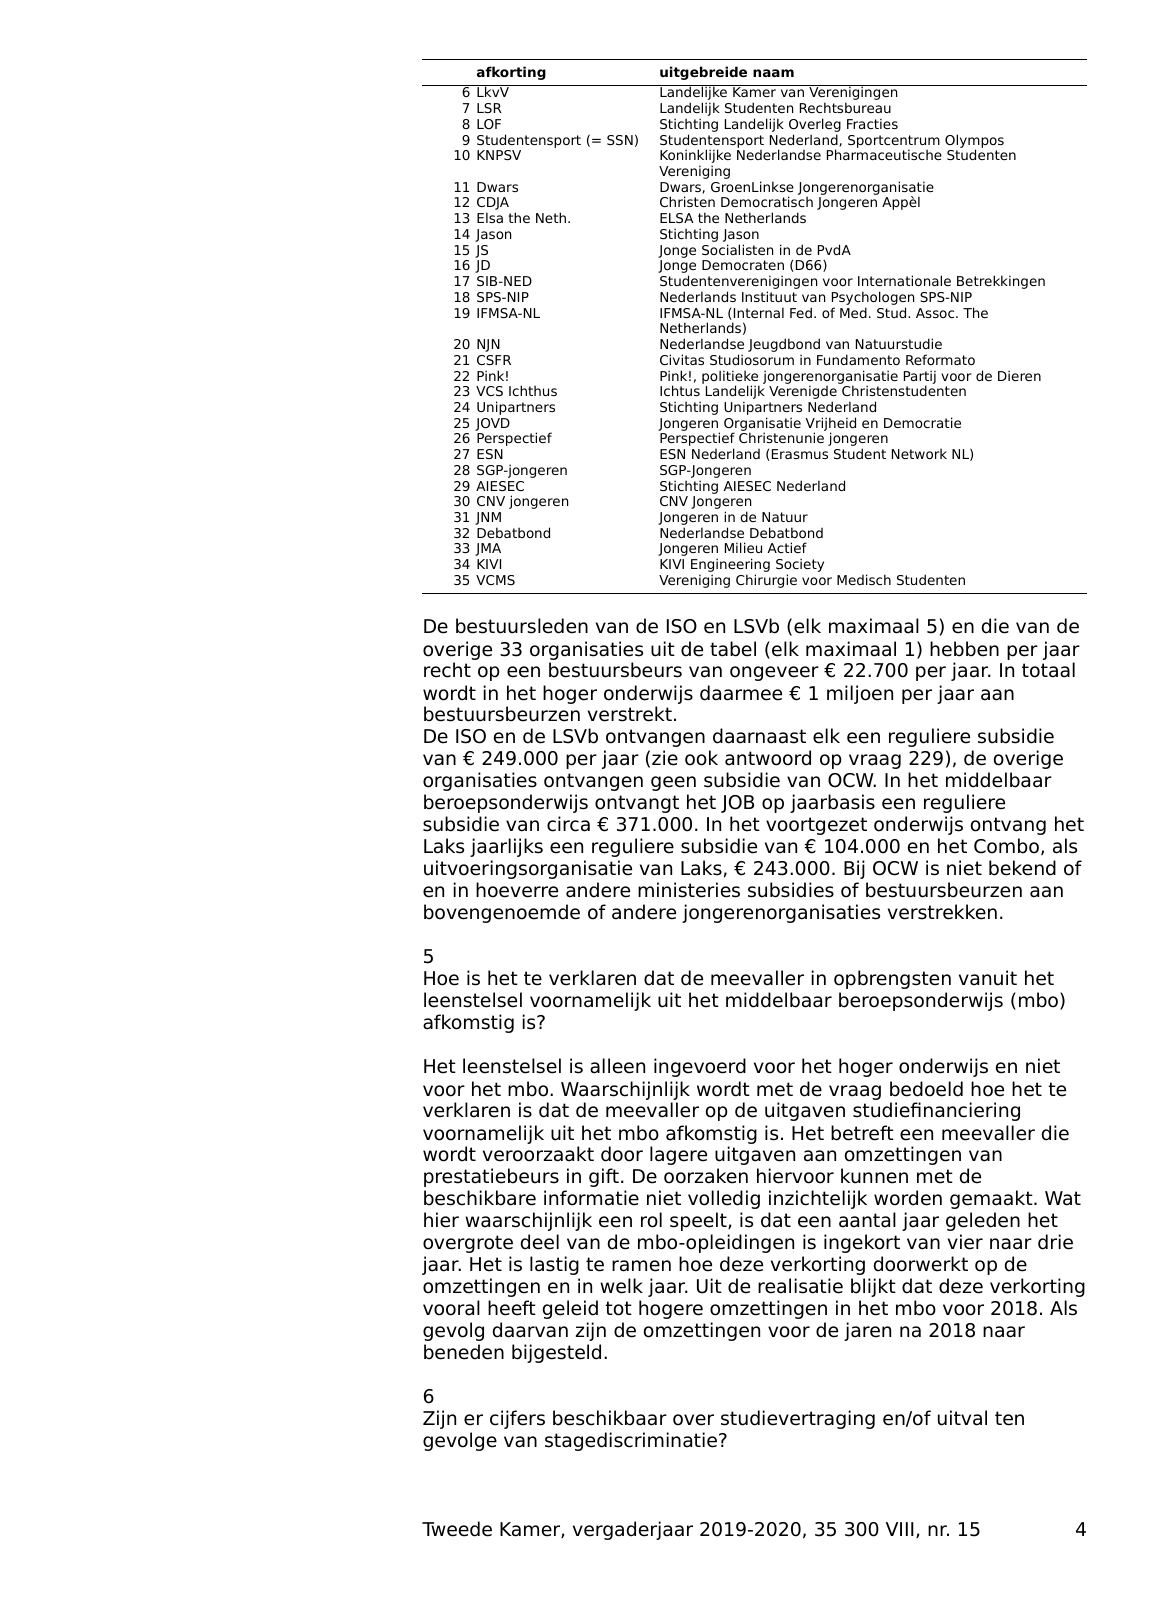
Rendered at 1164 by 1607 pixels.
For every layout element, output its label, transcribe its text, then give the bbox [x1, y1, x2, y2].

table_cell 26 [422, 431, 470, 447]
table_cell 31 [422, 510, 470, 526]
table_cell 9 [422, 133, 470, 148]
table_cell ESN Nederland (Erasmus Student Network NL) [653, 447, 1087, 463]
table_cell 20 [422, 337, 470, 353]
table_cell 13 [422, 211, 470, 227]
table_cell JOVD [470, 416, 653, 431]
table_cell 11 [422, 180, 470, 195]
table_cell 21 [422, 353, 470, 368]
table_cell 23 [422, 384, 470, 400]
table_cell 22 [422, 368, 470, 384]
table_cell Ichtus Landelijk Verenigde Christenstudenten [653, 384, 1087, 400]
table_cell KIVI [470, 557, 653, 573]
table_cell 10 [422, 148, 470, 179]
table_cell Jongeren Organisatie Vrijheid en Democratie [653, 416, 1087, 431]
table_cell Jonge Socialisten in de PvdA [653, 243, 1087, 258]
table_cell SIB-NED [470, 274, 653, 290]
table_cell 27 [422, 447, 470, 463]
table_cell 17 [422, 274, 470, 290]
table_cell 29 [422, 479, 470, 494]
table_cell CDJA [470, 195, 653, 211]
table_cell LOF [470, 117, 653, 132]
table_cell SGP-Jongeren [653, 463, 1087, 478]
table_cell 7 [422, 101, 470, 117]
text De ISO en de LSVb ontvangen daarnaast elk een reguliere subsidie van € 249.000 per jaar (zie ook antwoord op vraag 229), de overige organisaties ontvangen geen subsidie van OCW. In het middelbaar beroepsonderwijs ontvangt het JOB op jaarbasis een reguliere subsidie van circa € 371.000. In het voortgezet onderwijs ontvang het Laks jaarlijks een reguliere subsidie van € 104.000 en het Combo, als uitvoeringsorganisatie van Laks, € 243.000. Bij OCW is niet bekend of en in hoeverre andere ministeries subsidies of bestuursbeurzen aan bovengenoemde of andere jongerenorganisaties verstrekken. [422, 726, 1087, 924]
table_cell Dwars, GroenLinkse Jongerenorganisatie [653, 180, 1087, 195]
table_cell Stichting Unipartners Nederland [653, 400, 1087, 416]
table_cell Debatbond [470, 526, 653, 541]
table_cell CSFR [470, 353, 653, 368]
text Zijn er cijfers beschikbaar over studievertraging en/of uitval ten gevolge van stagediscriminatie? [422, 1408, 1087, 1452]
table_cell 32 [422, 526, 470, 541]
table_cell Landelijke Kamer van Verenigingen [653, 86, 1087, 101]
table_cell JD [470, 258, 653, 274]
table_cell JMA [470, 541, 653, 557]
table_cell 34 [422, 557, 470, 573]
table_cell Studentensport (= SSN) [470, 133, 653, 148]
table_cell 15 [422, 243, 470, 258]
table_header [422, 60, 470, 85]
table_cell Unipartners [470, 400, 653, 416]
table_cell ELSA the Netherlands [653, 211, 1087, 227]
table_cell IFMSA-NL [470, 305, 653, 337]
table_cell Vereniging Chirurgie voor Medisch Studenten [653, 573, 1087, 593]
table_cell LSR [470, 101, 653, 117]
table_cell JNM [470, 510, 653, 526]
table_cell Christen Democratisch Jongeren Appèl [653, 195, 1087, 211]
table_cell Dwars [470, 180, 653, 195]
table_cell 6 [422, 86, 470, 101]
table_cell ESN [470, 447, 653, 463]
text De bestuursleden van de ISO en LSVb (elk maximaal 5) en die van de overige 33 organisaties uit de tabel (elk maximaal 1) hebben per jaar recht op een bestuursbeurs van ongeveer € 22.700 per jaar. In totaal wordt in het hoger onderwijs daarmee € 1 miljoen per jaar aan bestuursbeurzen verstrekt. [422, 616, 1087, 726]
table_cell Studentensport Nederland, Sportcentrum Olympos [653, 133, 1087, 148]
table_cell Studentenverenigingen voor Internationale Betrekkingen [653, 274, 1087, 290]
table_cell Jongeren in de Natuur [653, 510, 1087, 526]
table_cell NJN [470, 337, 653, 353]
table_cell 16 [422, 258, 470, 274]
table_cell Civitas Studiosorum in Fundamento Reformato [653, 353, 1087, 368]
text 6 [422, 1386, 1087, 1408]
table_cell Koninklijke Nederlandse Pharmaceutische Studenten Vereniging [653, 148, 1087, 179]
table_cell AIESEC [470, 479, 653, 494]
table_cell Pink!, politieke jongerenorganisatie Partij voor de Dieren [653, 368, 1087, 384]
table_cell 18 [422, 290, 470, 305]
text 5 [422, 946, 1087, 968]
text Het leenstelsel is alleen ingevoerd voor het hoger onderwijs en niet voor het mbo. Waarschijnlijk wordt met de vraag bedoeld hoe het te verklaren is dat de meevaller op de uitgaven studiefinanciering voornamelijk uit het mbo afkomstig is. Het betreft een meevaller die wordt veroorzaakt door lagere uitgaven aan omzettingen van prestatiebeurs in gift. De oorzaken hiervoor kunnen met de beschikbare informatie niet volledig inzichtelijk worden gemaakt. Wat hier waarschijnlijk een rol speelt, is dat een aantal jaar geleden het overgrote deel van de mbo-opleidingen is ingekort van vier naar drie jaar. Het is lastig te ramen hoe deze verkorting doorwerkt op de omzettingen en in welk jaar. Uit de realisatie blijkt dat deze verkorting vooral heeft geleid tot hogere omzettingen in het mbo voor 2018. Als gevolg daarvan zijn de omzettingen voor de jaren na 2018 naar beneden bijgesteld. [422, 1056, 1087, 1364]
table_cell 8 [422, 117, 470, 132]
table_cell 19 [422, 305, 470, 337]
table_cell Pink! [470, 368, 653, 384]
table_cell 14 [422, 227, 470, 242]
table_header uitgebreide naam [653, 60, 1087, 85]
table_cell IFMSA-NL (Internal Fed. of Med. Stud. Assoc. The Netherlands) [653, 305, 1087, 337]
table_cell JS [470, 243, 653, 258]
table_cell Landelijk Studenten Rechtsbureau [653, 101, 1087, 117]
text Hoe is het te verklaren dat de meevaller in opbrengsten vanuit het leenstelsel voornamelijk uit het middelbaar beroepsonderwijs (mbo) afkomstig is? [422, 968, 1087, 1034]
table_cell 28 [422, 463, 470, 478]
table_cell 35 [422, 573, 470, 593]
table_cell 12 [422, 195, 470, 211]
table_cell VCMS [470, 573, 653, 593]
table_cell Stichting Jason [653, 227, 1087, 242]
table_cell Nederlandse Debatbond [653, 526, 1087, 541]
table_cell Stichting AIESEC Nederland [653, 479, 1087, 494]
table_cell KNPSV [470, 148, 653, 179]
table_cell Jongeren Milieu Actief [653, 541, 1087, 557]
table_cell SPS-NIP [470, 290, 653, 305]
table_cell 25 [422, 416, 470, 431]
table_header afkorting [470, 60, 653, 85]
table_cell 30 [422, 494, 470, 510]
table_cell CNV jongeren [470, 494, 653, 510]
table_cell SGP-jongeren [470, 463, 653, 478]
table_cell CNV Jongeren [653, 494, 1087, 510]
table_cell Elsa the Neth. [470, 211, 653, 227]
table_cell Jason [470, 227, 653, 242]
table_cell 24 [422, 400, 470, 416]
table_cell Nederlands Instituut van Psychologen SPS-NIP [653, 290, 1087, 305]
table_cell 33 [422, 541, 470, 557]
table_cell Jonge Democraten (D66) [653, 258, 1087, 274]
table_cell Stichting Landelijk Overleg Fracties [653, 117, 1087, 132]
table_cell Perspectief [470, 431, 653, 447]
table_cell Nederlandse Jeugdbond van Natuurstudie [653, 337, 1087, 353]
table_cell VCS Ichthus [470, 384, 653, 400]
table_cell Perspectief Christenunie jongeren [653, 431, 1087, 447]
table_cell KIVI Engineering Society [653, 557, 1087, 573]
table_cell LkvV [470, 86, 653, 101]
